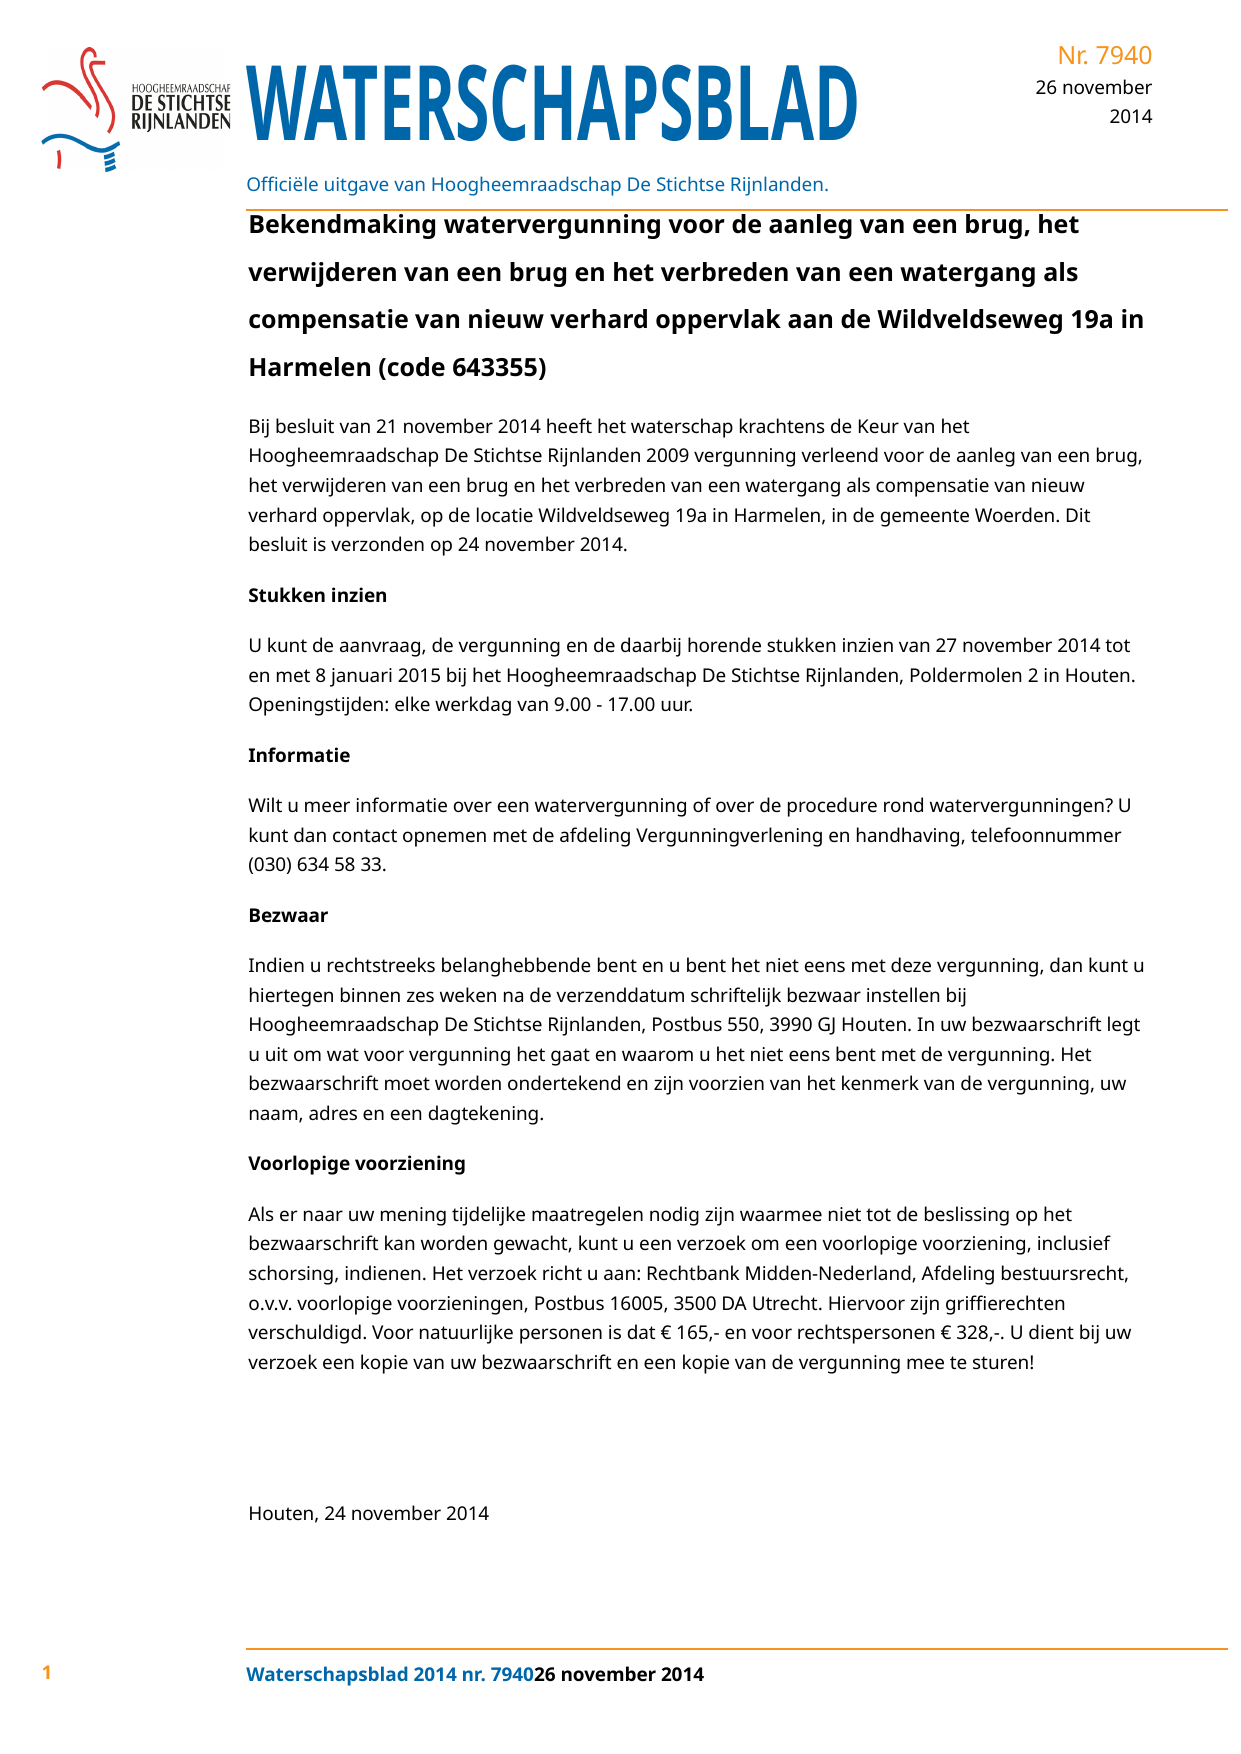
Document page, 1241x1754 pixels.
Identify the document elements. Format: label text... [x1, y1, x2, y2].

text Bij besluit van 21 november 2014 heeft het waterschap krachtens de Keur van het Hoogheemraadschap De Stichtse Rijnlanden 2009 vergunning verleend voor de aanleg van een brug, het verwijderen van een brug en het verbreden van een watergang als compensatie van nieuw verhard oppervlak, op de locatie Wildveldseweg 19a in Harmelen, in de gemeente Woerden. Dit besluit is verzonden op 24 november 2014. [248, 413, 1152, 557]
text Informatie [248, 742, 1152, 768]
picture [41, 47, 231, 172]
text U kunt de aanvraag, de vergunning en de daarbij horende stukken inzien van 27 november 2014 tot en met 8 januari 2015 bij het Hoogheemraadschap De Stichtse Rijnlanden, Poldermolen 2 in Houten. Openingstijden: elke werkdag van 9.00 - 17.00 uur. [248, 632, 1152, 717]
text Wilt u meer informatie over een watervergunning of over de procedure rond watervergunningen? U kunt dan contact opnemen met de afdeling Vergunningverlening en handhaving, telefoonnummer (030) 634 58 33. [248, 792, 1152, 877]
text Bekendmaking watervergunning voor de aanleg van een brug, het verwijderen van een brug en het verbreden van een watergang als compensatie van nieuw verhard oppervlak aan de Wildveldseweg 19a in Harmelen (code 643355) [248, 211, 1152, 384]
text Stukken inzien [248, 582, 1152, 608]
text Bezwaar [248, 902, 1152, 928]
text Als er naar uw mening tijdelijke maatregelen nodig zijn waarmee niet tot de beslissing op het bezwaarschrift kan worden gewacht, kunt u een verzoek om een voorlopige voorziening, inclusief schorsing, indienen. Het verzoek richt u aan: Rechtbank Midden-Nederland, Afdeling bestuursrecht, o.v.v. voorlopige voorzieningen, Postbus 16005, 3500 DA Utrecht. Hiervoor zijn griffierechten verschuldigd. Voor natuurlijke personen is dat € 165,- en voor rechtspersonen € 328,-. U dient bij uw verzoek een kopie van uw bezwaarschrift en een kopie van de vergunning mee te sturen! [248, 1201, 1152, 1375]
text Voorlopige voorziening [248, 1151, 1152, 1176]
text Indien u rechtstreeks belanghebbende bent en u bent het niet eens met deze vergunning, dan kunt u hiertegen binnen zes weken na de verzenddatum schriftelijk bezwaar instellen bij Hoogheemraadschap De Stichtse Rijnlanden, Postbus 550, 3990 GJ Houten. In uw bezwaarschrift legt u uit om wat voor vergunning het gaat en waarom u het niet eens bent met de vergunning. Het bezwaarschrift moet worden ondertekend en zijn voorzien van het kenmerk van de vergunning, uw naam, adres en een dagtekening. [248, 952, 1152, 1126]
text Houten, 24 november 2014 [248, 1500, 1152, 1526]
